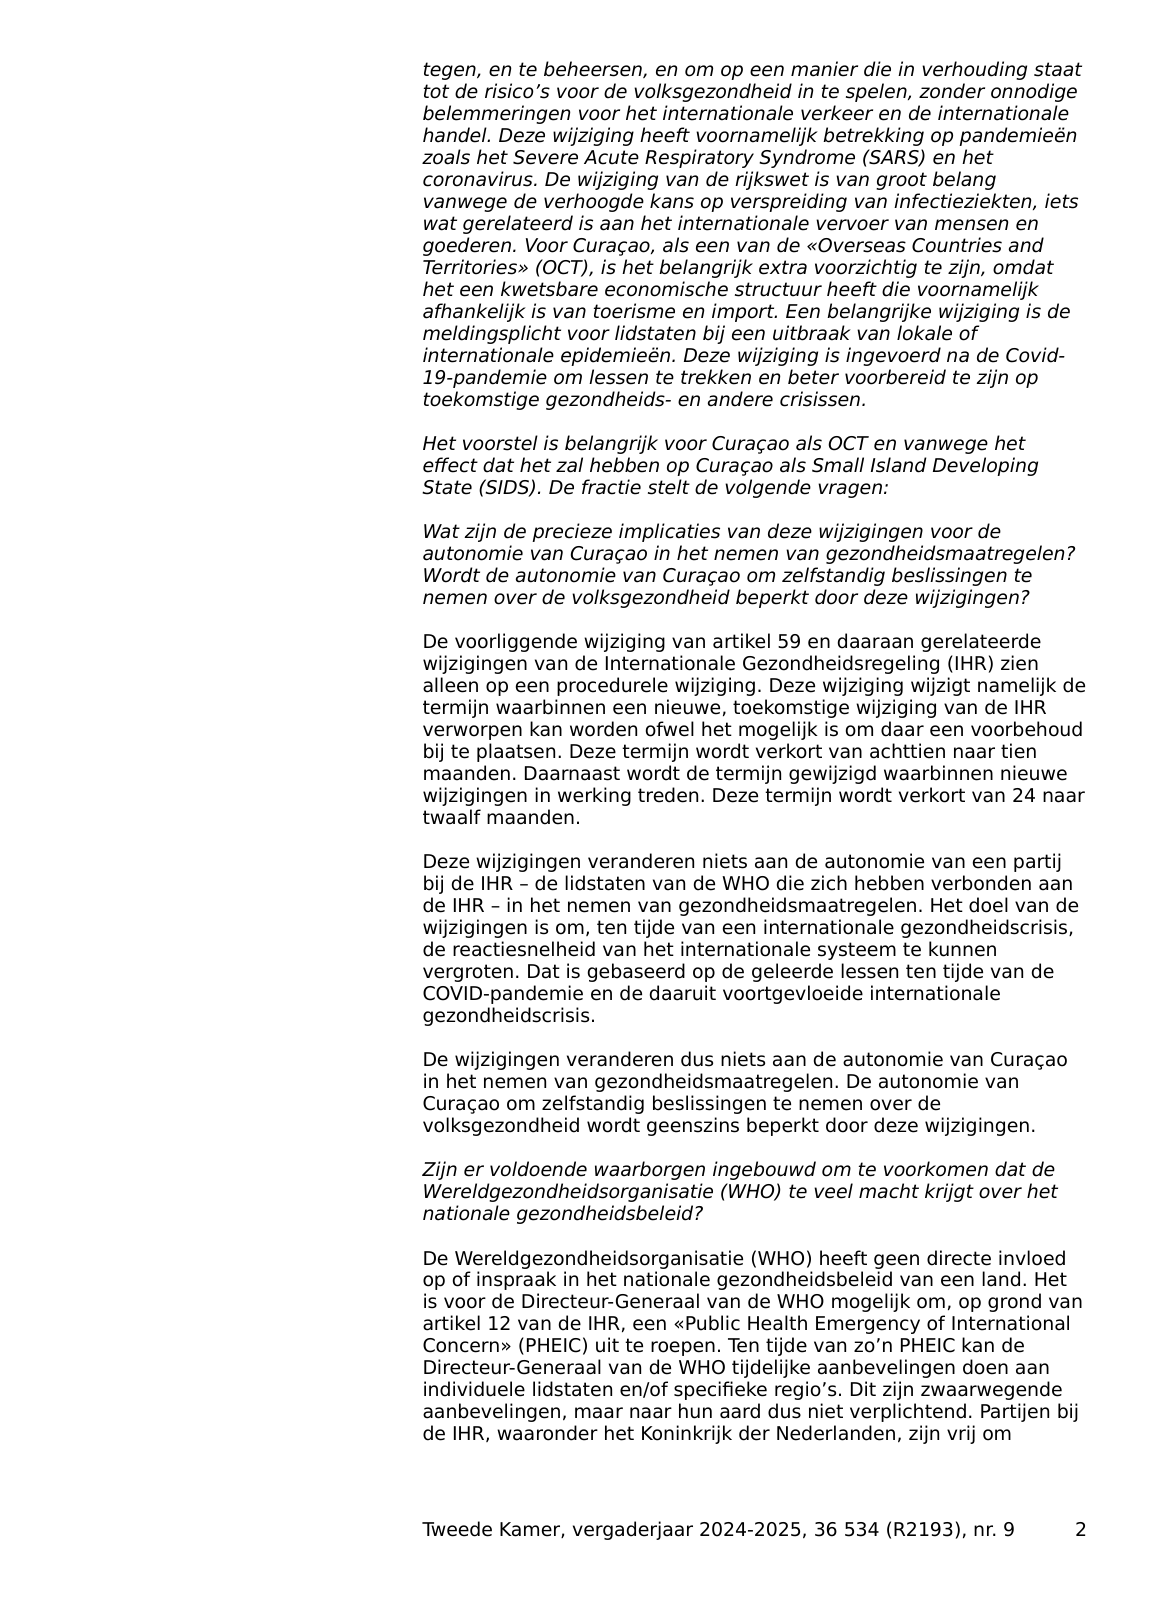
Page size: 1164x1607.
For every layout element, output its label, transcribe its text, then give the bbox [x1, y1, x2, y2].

text Wordt de autonomie van Curaçao om zelfstandig beslissingen te nemen over de volksgezondheid beperkt door deze wijzigingen? [422, 565, 1087, 609]
text tegen, en te beheersen, en om op een manier die in verhouding staat tot de risico’s voor de volksgezondheid in te spelen, zonder onnodige belemmeringen voor het internationale verkeer en de internationale handel. Deze wijziging heeft voornamelijk betrekking op pandemieën zoals het Severe Acute Respiratory Syndrome (SARS) en het coronavirus. De wijziging van de rijkswet is van groot belang vanwege de verhoogde kans op verspreiding van infectieziekten, iets wat gerelateerd is aan het internationale vervoer van mensen en goederen. Voor Curaçao, als een van de «Overseas Countries and Territories» (OCT), is het belangrijk extra voorzichtig te zijn, omdat het een kwetsbare economische structuur heeft die voornamelijk afhankelijk is van toerisme en import. Een belangrijke wijziging is de meldingsplicht voor lidstaten bij een uitbraak van lokale of internationale epidemieën. Deze wijziging is ingevoerd na de Covid-19-pandemie om lessen te trekken en beter voorbereid te zijn op toekomstige gezondheids- en andere crisissen. [422, 59, 1087, 411]
text De wijzigingen veranderen dus niets aan de autonomie van Curaçao in het nemen van gezondheidsmaatregelen. De autonomie van Curaçao om zelfstandig beslissingen te nemen over de volksgezondheid wordt geenszins beperkt door deze wijzigingen. [422, 1049, 1087, 1137]
text Het voorstel is belangrijk voor Curaçao als OCT en vanwege het effect dat het zal hebben op Curaçao als Small Island Developing State (SIDS). De fractie stelt de volgende vragen: [422, 433, 1087, 499]
text De voorliggende wijziging van artikel 59 en daaraan gerelateerde wijzigingen van de Internationale Gezondheidsregeling (IHR) zien alleen op een procedurele wijziging. Deze wijziging wijzigt namelijk de termijn waarbinnen een nieuwe, toekomstige wijziging van de IHR verworpen kan worden ofwel het mogelijk is om daar een voorbehoud bij te plaatsen. Deze termijn wordt verkort van achttien naar tien maanden. Daarnaast wordt de termijn gewijzigd waarbinnen nieuwe wijzigingen in werking treden. Deze termijn wordt verkort van 24 naar twaalf maanden. [422, 631, 1087, 829]
text Wat zijn de precieze implicaties van deze wijzigingen voor de autonomie van Curaçao in het nemen van gezondheidsmaatregelen? [422, 521, 1087, 565]
text Deze wijzigingen veranderen niets aan de autonomie van een partij bij de IHR – de lidstaten van de WHO die zich hebben verbonden aan de IHR – in het nemen van gezondheidsmaatregelen. Het doel van de wijzigingen is om, ten tijde van een internationale gezondheidscrisis, de reactiesnelheid van het internationale systeem te kunnen vergroten. Dat is gebaseerd op de geleerde lessen ten tijde van de COVID-pandemie en de daaruit voortgevloeide internationale gezondheidscrisis. [422, 851, 1087, 1027]
subtitle Zijn er voldoende waarborgen ingebouwd om te voorkomen dat de Wereldgezondheidsorganisatie (WHO) te veel macht krijgt over het nationale gezondheidsbeleid? [422, 1159, 1087, 1225]
text De Wereldgezondheidsorganisatie (WHO) heeft geen directe invloed op of inspraak in het nationale gezondheidsbeleid van een land. Het is voor de Directeur-Generaal van de WHO mogelijk om, op grond van artikel 12 van de IHR, een «Public Health Emergency of International Concern» (PHEIC) uit te roepen. Ten tijde van zo’n PHEIC kan de Directeur-Generaal van de WHO tijdelijke aanbevelingen doen aan individuele lidstaten en/of specifieke regio’s. Dit zijn zwaarwegende aanbevelingen, maar naar hun aard dus niet verplichtend. Partijen bij de IHR, waaronder het Koninkrijk der Nederlanden, zijn vrij om [422, 1247, 1087, 1445]
